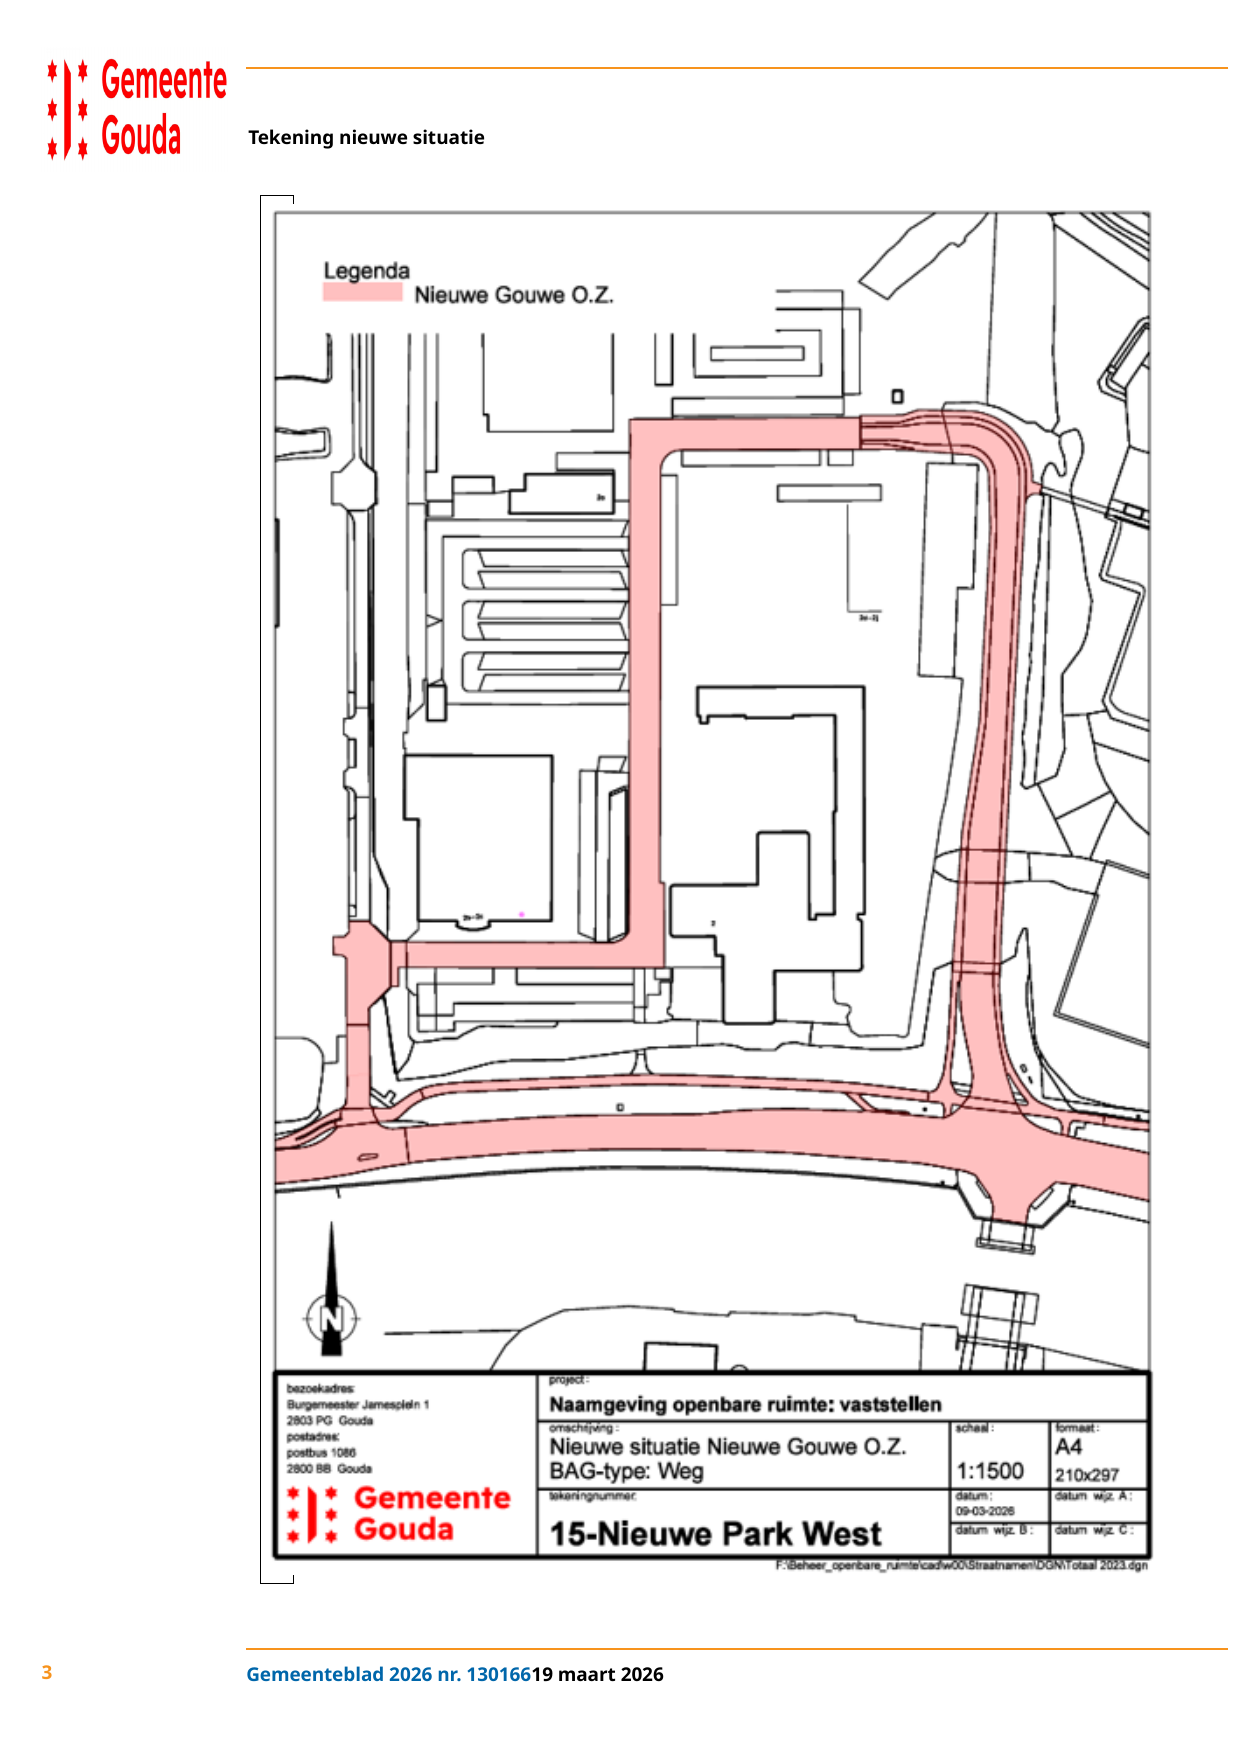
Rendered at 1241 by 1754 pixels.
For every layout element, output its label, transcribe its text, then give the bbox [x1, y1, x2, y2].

picture [41, 47, 231, 172]
text Tekening nieuwe situatie [248, 124, 1152, 150]
picture [268, 204, 1155, 1575]
